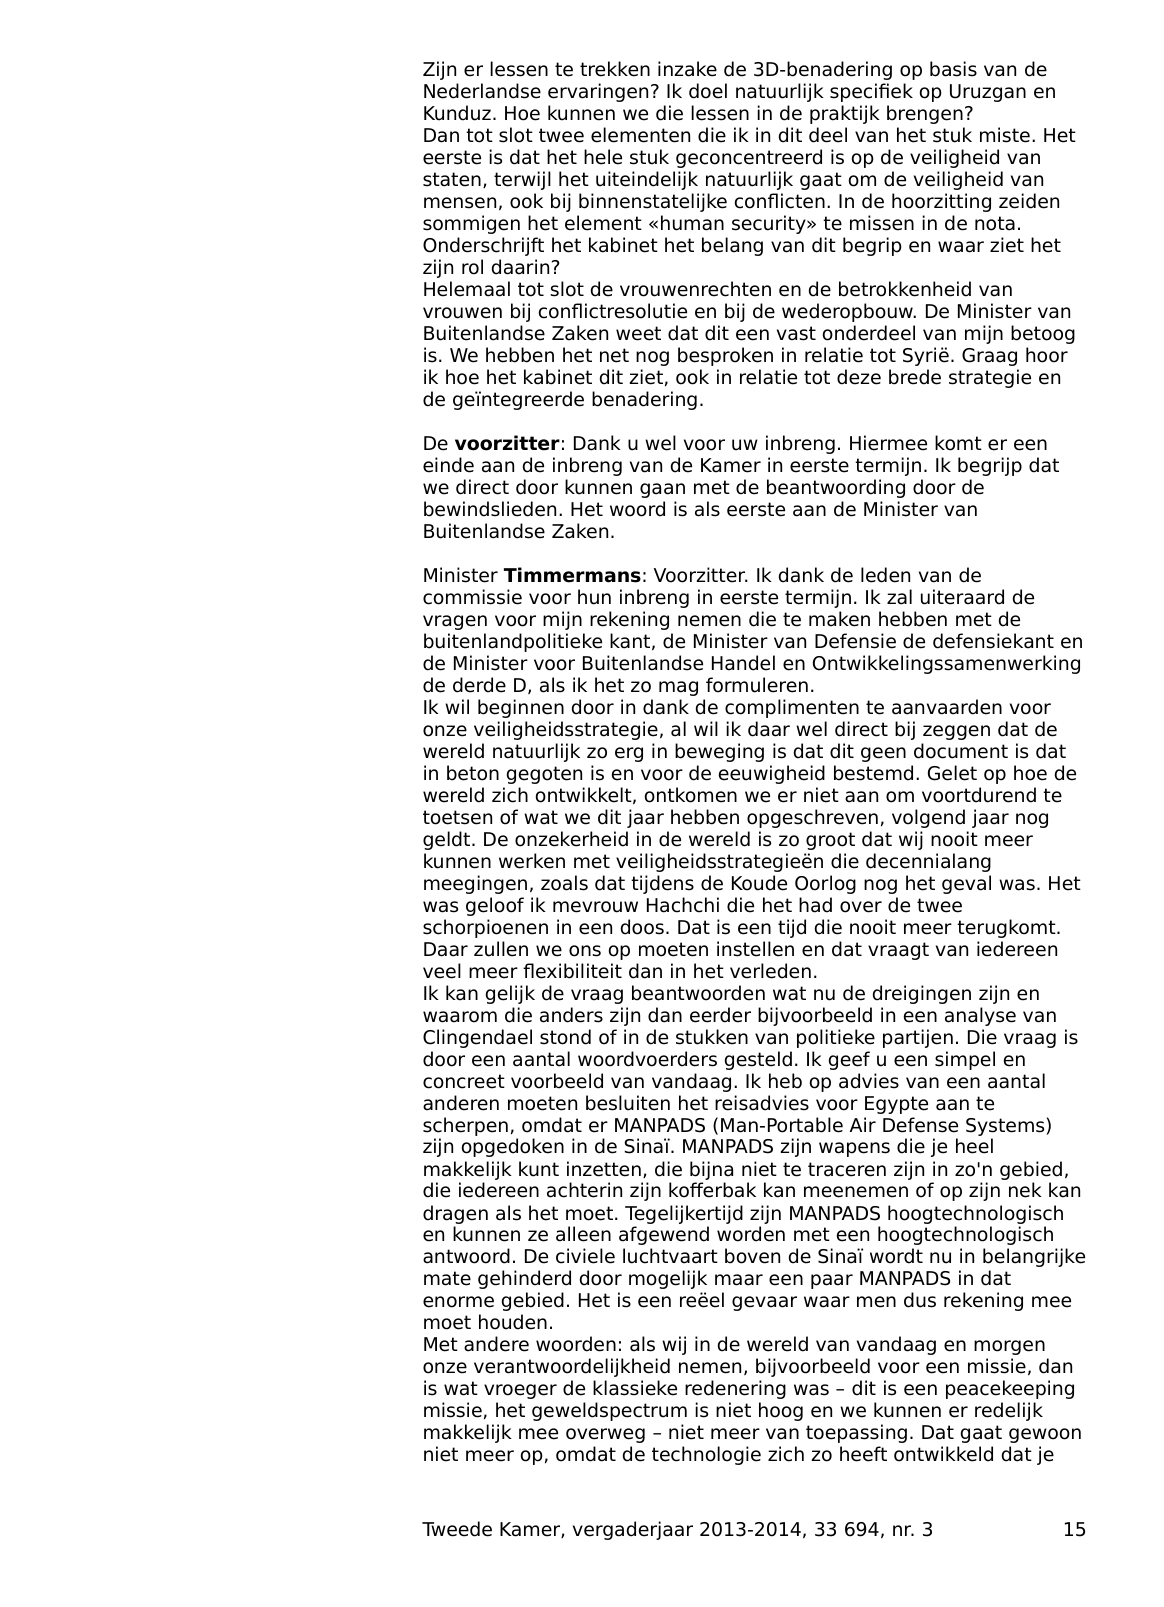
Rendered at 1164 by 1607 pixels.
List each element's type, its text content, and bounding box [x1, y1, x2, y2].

text Dan tot slot twee elementen die ik in dit deel van het stuk miste. Het eerste is dat het hele stuk geconcentreerd is op de veiligheid van staten, terwijl het uiteindelijk natuurlijk gaat om de veiligheid van mensen, ook bij binnenstatelijke conflicten. In de hoorzitting zeiden sommigen het element «human security» te missen in de nota. Onderschrijft het kabinet het belang van dit begrip en waar ziet het zijn rol daarin? [422, 125, 1087, 279]
text Ik kan gelijk de vraag beantwoorden wat nu de dreigingen zijn en waarom die anders zijn dan eerder bijvoorbeeld in een analyse van Clingendael stond of in de stukken van politieke partijen. Die vraag is door een aantal woordvoerders gesteld. Ik geef u een simpel en concreet voorbeeld van vandaag. Ik heb op advies van een aantal anderen moeten besluiten het reisadvies voor Egypte aan te scherpen, omdat er MANPADS (Man-Portable Air Defense Systems) zijn opgedoken in de Sinaï. MANPADS zijn wapens die je heel makkelijk kunt inzetten, die bijna niet te traceren zijn in zo'n gebied, die iedereen achterin zijn kofferbak kan meenemen of op zijn nek kan dragen als het moet. Tegelijkertijd zijn MANPADS hoogtechnologisch en kunnen ze alleen afgewend worden met een hoogtechnologisch antwoord. De civiele luchtvaart boven de Sinaï wordt nu in belangrijke mate gehinderd door mogelijk maar een paar MANPADS in dat enorme gebied. Het is een reëel gevaar waar men dus rekening mee moet houden. [422, 983, 1087, 1334]
text Met andere woorden: als wij in de wereld van vandaag en morgen onze verantwoordelijkheid nemen, bijvoorbeeld voor een missie, dan is wat vroeger de klassieke redenering was – dit is een peacekeeping missie, het geweldspectrum is niet hoog en we kunnen er redelijk makkelijk mee overweg – niet meer van toepassing. Dat gaat gewoon niet meer op, omdat de technologie zich zo heeft ontwikkeld dat je [422, 1334, 1087, 1466]
text Minister Timmermans: Voorzitter. Ik dank de leden van de commissie voor hun inbreng in eerste termijn. Ik zal uiteraard de vragen voor mijn rekening nemen die te maken hebben met de buitenlandpolitieke kant, de Minister van Defensie de defensiekant en de Minister voor Buitenlandse Handel en Ontwikkelingssamenwerking de derde D, als ik het zo mag formuleren. [422, 565, 1087, 697]
text De voorzitter: Dank u wel voor uw inbreng. Hiermee komt er een einde aan de inbreng van de Kamer in eerste termijn. Ik begrijp dat we direct door kunnen gaan met de beantwoording door de bewindslieden. Het woord is als eerste aan de Minister van Buitenlandse Zaken. [422, 433, 1087, 543]
text Ik wil beginnen door in dank de complimenten te aanvaarden voor onze veiligheidsstrategie, al wil ik daar wel direct bij zeggen dat de wereld natuurlijk zo erg in beweging is dat dit geen document is dat in beton gegoten is en voor de eeuwigheid bestemd. Gelet op hoe de wereld zich ontwikkelt, ontkomen we er niet aan om voortdurend te toetsen of wat we dit jaar hebben opgeschreven, volgend jaar nog geldt. De onzekerheid in de wereld is zo groot dat wij nooit meer kunnen werken met veiligheidsstrategieën die decennialang meegingen, zoals dat tijdens de Koude Oorlog nog het geval was. Het was geloof ik mevrouw Hachchi die het had over de twee schorpioenen in een doos. Dat is een tijd die nooit meer terugkomt. Daar zullen we ons op moeten instellen en dat vraagt van iedereen veel meer flexibiliteit dan in het verleden. [422, 697, 1087, 983]
text Helemaal tot slot de vrouwenrechten en de betrokkenheid van vrouwen bij conflictresolutie en bij de wederopbouw. De Minister van Buitenlandse Zaken weet dat dit een vast onderdeel van mijn betoog is. We hebben het net nog besproken in relatie tot Syrië. Graag hoor ik hoe het kabinet dit ziet, ook in relatie tot deze brede strategie en de geïntegreerde benadering. [422, 279, 1087, 411]
text Zijn er lessen te trekken inzake de 3D-benadering op basis van de Nederlandse ervaringen? Ik doel natuurlijk specifiek op Uruzgan en Kunduz. Hoe kunnen we die lessen in de praktijk brengen? [422, 59, 1087, 125]
